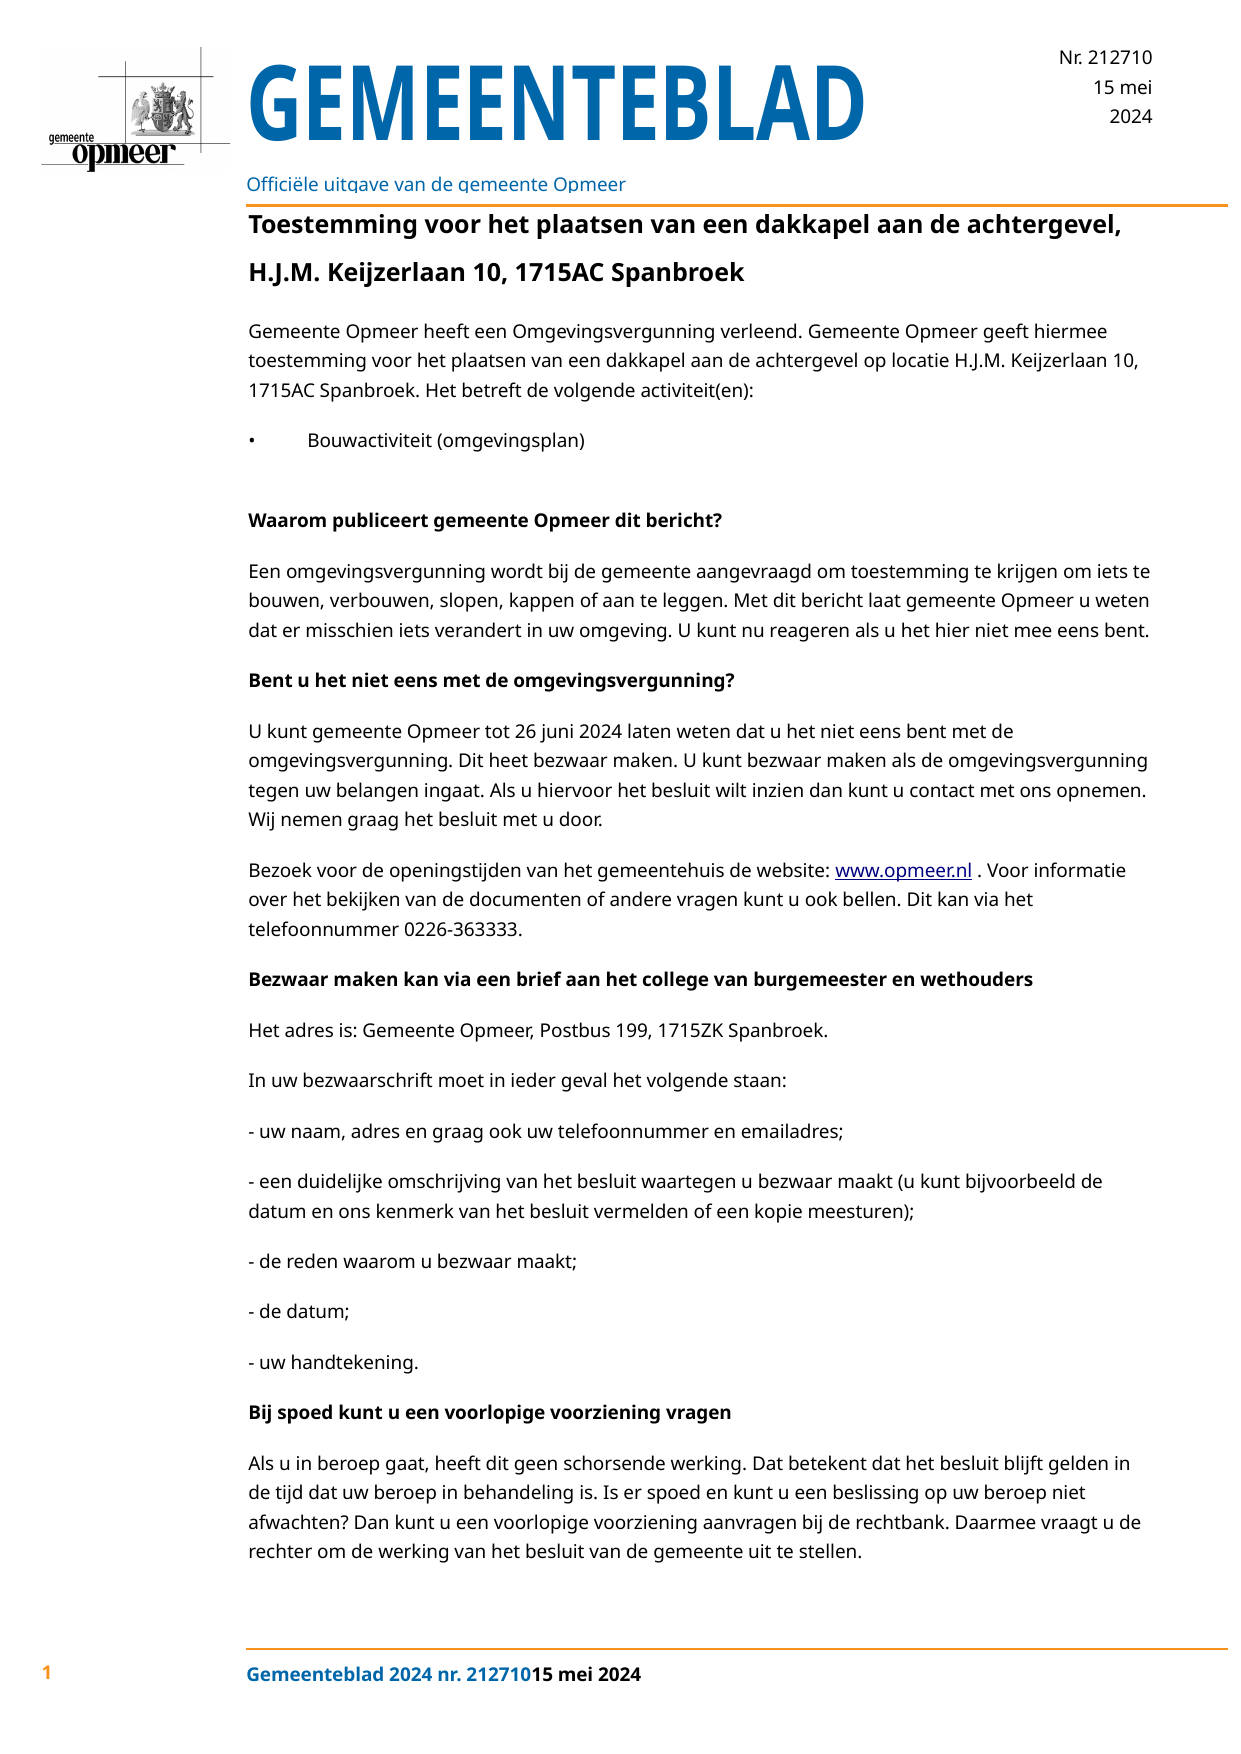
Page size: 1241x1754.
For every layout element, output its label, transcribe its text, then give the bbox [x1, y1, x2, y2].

text - uw handtekening. [248, 1349, 1152, 1375]
text Een omgevingsvergunning wordt bij de gemeente aangevraagd om toestemming te krijgen om iets te bouwen, verbouwen, slopen, kappen of aan te leggen. Met dit bericht laat gemeente Opmeer u weten dat er misschien iets verandert in uw omgeving. U kunt nu reageren als u het hier niet mee eens bent. [248, 558, 1152, 643]
text - de datum; [248, 1299, 1152, 1324]
text Toestemming voor het plaatsen van een dakkapel aan de achtergevel, H.J.M. Keijzerlaan 10, 1715AC Spanbroek [248, 207, 1152, 288]
picture [41, 47, 231, 172]
text U kunt gemeente Opmeer tot 26 juni 2024 laten weten dat u het niet eens bent met de omgevingsvergunning. Dit heet bezwaar maken. U kunt bezwaar maken als de omgevingsvergunning tegen uw belangen ingaat. Als u hiervoor het besluit wilt inzien dan kunt u contact met ons opnemen. Wij nemen graag het besluit met u door. [248, 718, 1152, 832]
text Bezwaar maken kan via een brief aan het college van burgemeester en wethouders [248, 967, 1152, 992]
text Bezoek voor de openingstijden van het gemeentehuis de website: www.opmeer.nl . Voor informatie over het bekijken van de documenten of andere vragen kunt u ook bellen. Dit kan via het telefoonnummer 0226-363333. [248, 857, 1152, 942]
text Als u in beroep gaat, heeft dit geen schorsende werking. Dat betekent dat het besluit blijft gelden in de tijd dat uw beroep in behandeling is. Is er spoed en kunt u een beslissing op uw beroep niet afwachten? Dan kunt u een voorlopige voorziening aanvragen bij de rechtbank. Daarmee vraagt u de rechter om de werking van het besluit van de gemeente uit te stellen. [248, 1450, 1152, 1564]
text - uw naam, adres en graag ook uw telefoonnummer en emailadres; [248, 1118, 1152, 1144]
text In uw bezwaarschrift moet in ieder geval het volgende staan: [248, 1067, 1152, 1093]
list Bouwactiviteit (omgevingsplan) [248, 427, 1152, 453]
text Het adres is: Gemeente Opmeer, Postbus 199, 1715ZK Spanbroek. [248, 1017, 1152, 1043]
text Bent u het niet eens met de omgevingsvergunning? [248, 667, 1152, 693]
text - een duidelijke omschrijving van het besluit waartegen u bezwaar maakt (u kunt bijvoorbeeld de datum en ons kenmerk van het besluit vermelden of een kopie meesturen); [248, 1168, 1152, 1224]
text Bij spoed kunt u een voorlopige voorziening vragen [248, 1399, 1152, 1425]
text Waarom publiceert gemeente Opmeer dit bericht? [248, 507, 1152, 533]
text Gemeente Opmeer heeft een Omgevingsvergunning verleend. Gemeente Opmeer geeft hiermee toestemming voor het plaatsen van een dakkapel aan de achtergevel op locatie H.J.M. Keijzerlaan 10, 1715AC Spanbroek. Het betreft de volgende activiteit(en): [248, 318, 1152, 403]
text - de reden waarom u bezwaar maakt; [248, 1248, 1152, 1274]
